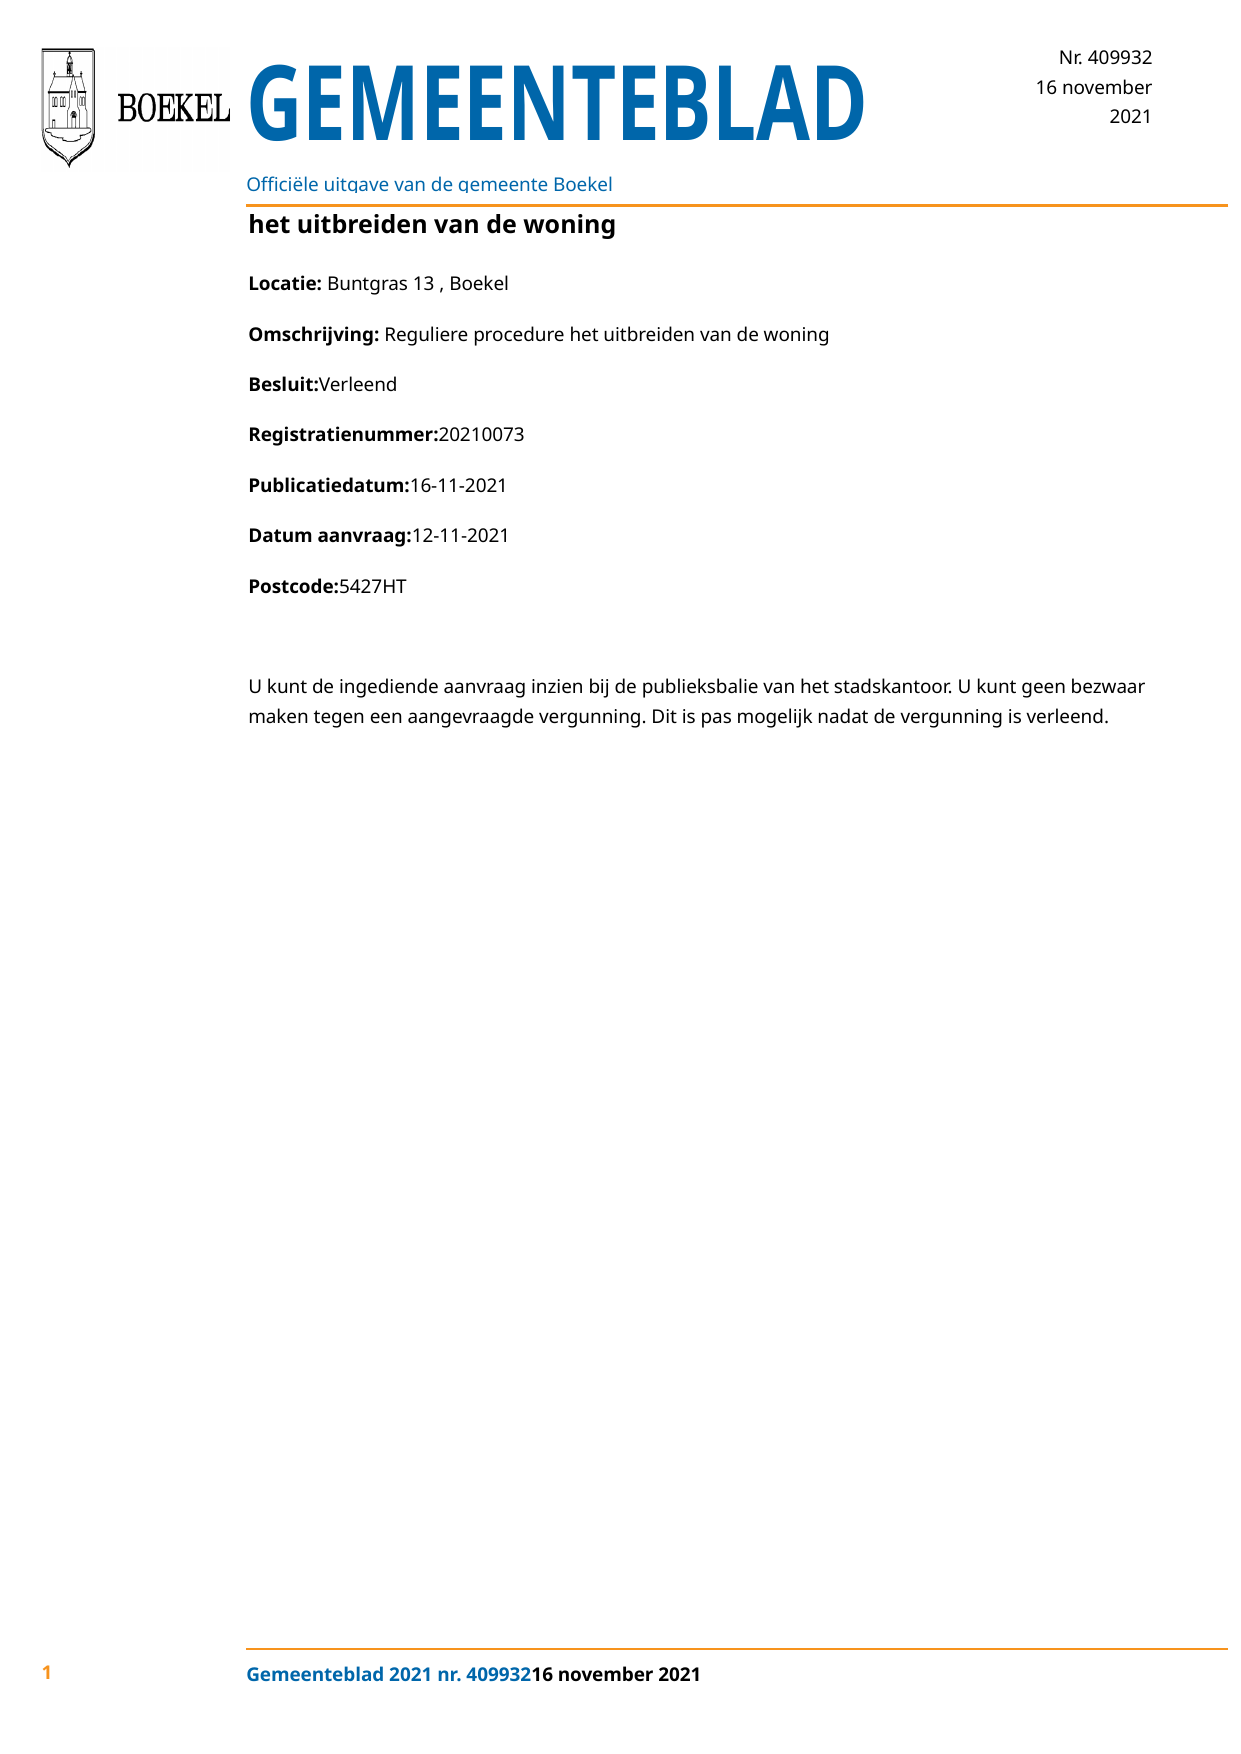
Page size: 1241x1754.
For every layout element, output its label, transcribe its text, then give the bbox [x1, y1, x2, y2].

text U kunt de ingediende aanvraag inzien bij de publieksbalie van het stadskantoor. U kunt geen bezwaar maken tegen een aangevraagde vergunning. Dit is pas mogelijk nadat de vergunning is verleend. [248, 674, 1152, 729]
text Postcode:5427HT [248, 573, 1152, 598]
text Omschrijving: Reguliere procedure het uitbreiden van de woning [248, 321, 1152, 346]
text het uitbreiden van de woning [248, 207, 1152, 241]
text Registratienummer:20210073 [248, 422, 1152, 447]
text Datum aanvraag:12-11-2021 [248, 522, 1152, 548]
text Locatie: Buntgras 13 , Boekel [248, 270, 1152, 296]
text Besluit:Verleend [248, 371, 1152, 397]
text Publicatiedatum:16-11-2021 [248, 472, 1152, 498]
picture [41, 47, 231, 172]
